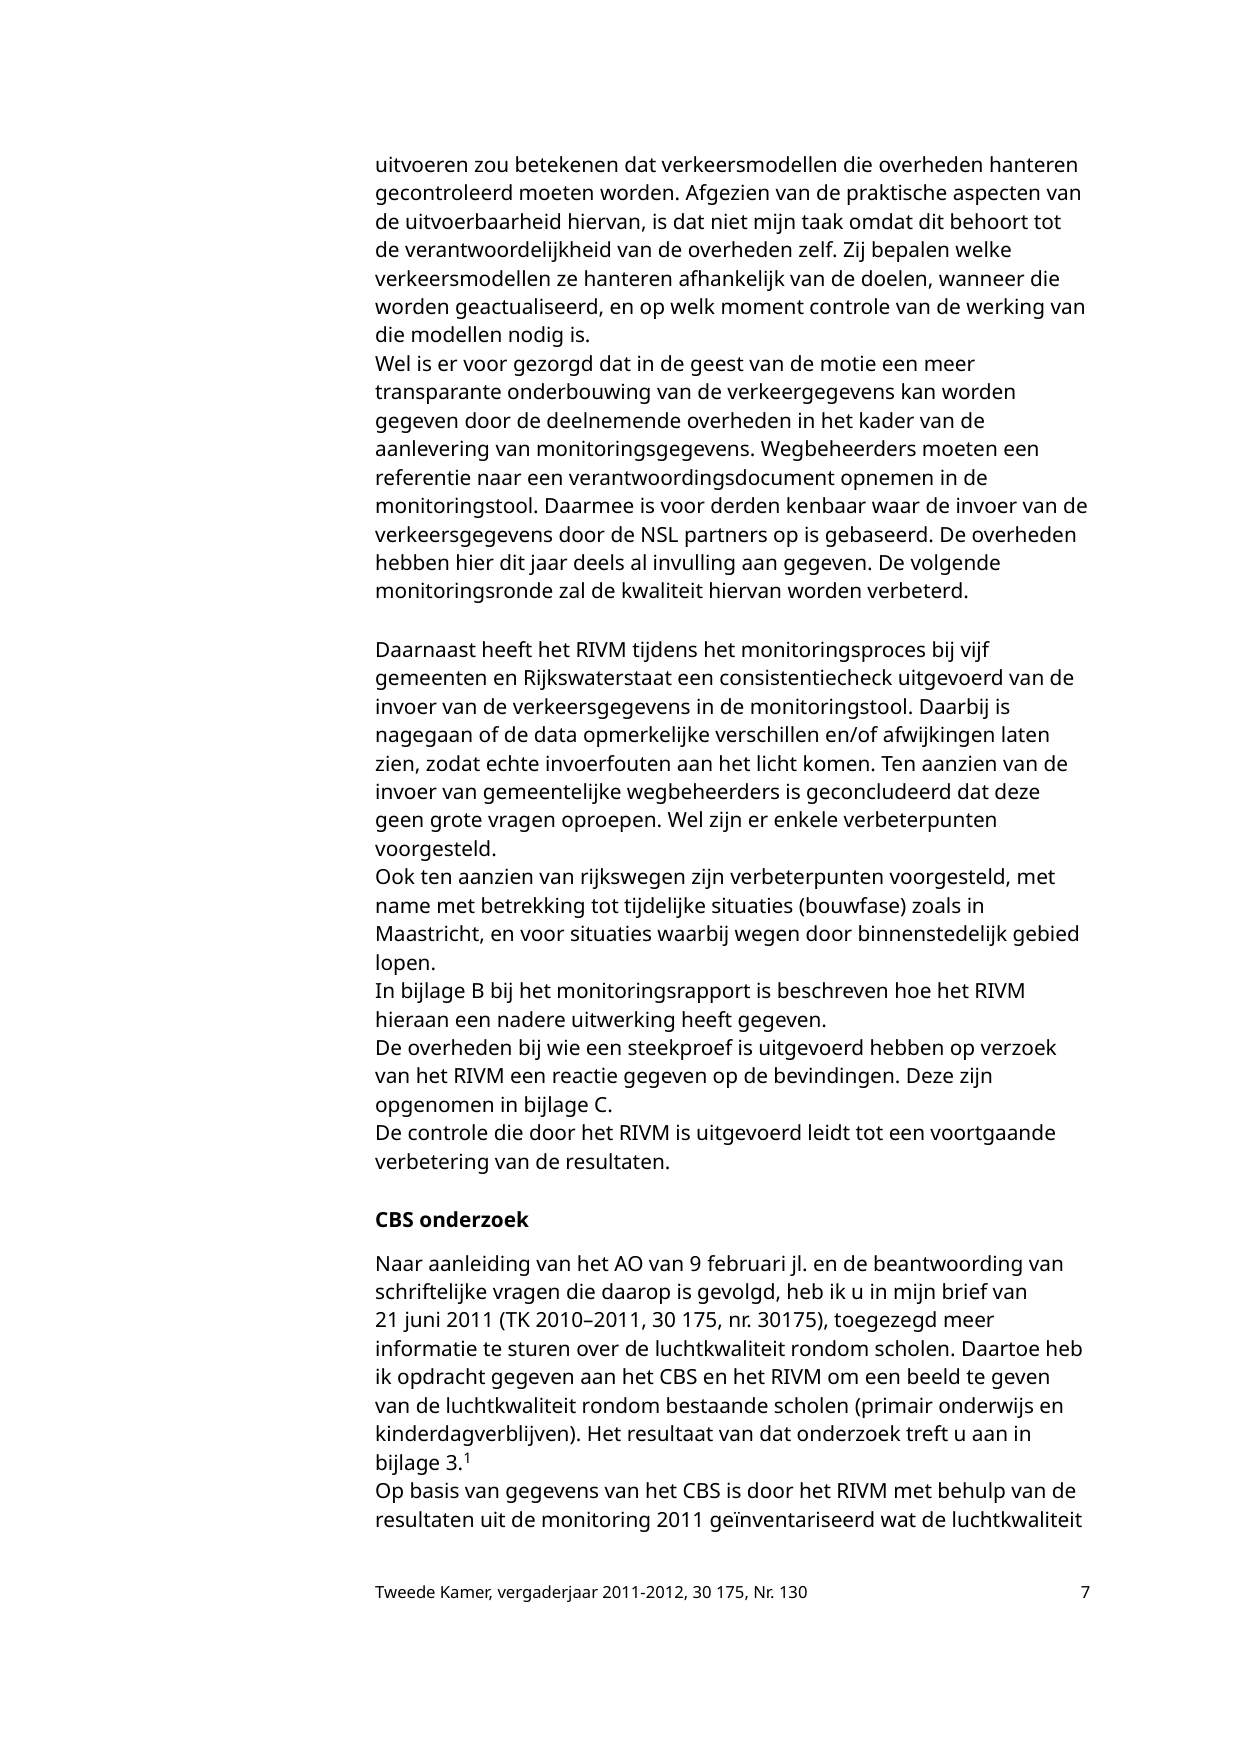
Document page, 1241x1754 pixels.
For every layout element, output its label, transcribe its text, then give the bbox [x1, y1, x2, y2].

text Op basis van gegevens van het CBS is door het RIVM met behulp van de resultaten uit de monitoring 2011 geïnventariseerd wat de luchtkwaliteit [375, 1476, 1090, 1533]
text uitvoeren zou betekenen dat verkeersmodellen die overheden hanteren gecontroleerd moeten worden. Afgezien van de praktische aspecten van de uitvoerbaarheid hiervan, is dat niet mijn taak omdat dit behoort tot de verantwoordelijkheid van de overheden zelf. Zij bepalen welke verkeersmodellen ze hanteren afhankelijk van de doelen, wanneer die worden geactualiseerd, en op welk moment controle van de werking van die modellen nodig is. [375, 150, 1090, 349]
text De controle die door het RIVM is uitgevoerd leidt tot een voortgaande verbetering van de resultaten. [375, 1118, 1090, 1175]
text Wel is er voor gezorgd dat in de geest van de motie een meer transparante onderbouwing van de verkeergegevens kan worden gegeven door de deelnemende overheden in het kader van de aanlevering van monitoringsgegevens. Wegbeheerders moeten een referentie naar een verantwoordingsdocument opnemen in de monitoringstool. Daarmee is voor derden kenbaar waar de invoer van de verkeersgegevens door de NSL partners op is gebaseerd. De overheden hebben hier dit jaar deels al invulling aan gegeven. De volgende monitoringsronde zal de kwaliteit hiervan worden verbeterd. [375, 349, 1090, 605]
text Naar aanleiding van het AO van 9 februari jl. en de beantwoording van schriftelijke vragen die daarop is gevolgd, heb ik u in mijn brief van 21 juni 2011 (TK 2010–2011, 30 175, nr. 30175), toegezegd meer informatie te sturen over de luchtkwaliteit rondom scholen. Daartoe heb ik opdracht gegeven aan het CBS en het RIVM om een beeld te geven van de luchtkwaliteit rondom bestaande scholen (primair onderwijs en kinderdagverblijven). Het resultaat van dat onderzoek treft u aan in bijlage 3.1 [375, 1249, 1090, 1476]
text Daarnaast heeft het RIVM tijdens het monitoringsproces bij vijf gemeenten en Rijkswaterstaat een consistentiecheck uitgevoerd van de invoer van de verkeersgegevens in de monitoringstool. Daarbij is nagegaan of de data opmerkelijke verschillen en/of afwijkingen laten zien, zodat echte invoerfouten aan het licht komen. Ten aanzien van de invoer van gemeentelijke wegbeheerders is geconcludeerd dat deze geen grote vragen oproepen. Wel zijn er enkele verbeterpunten voorgesteld. [375, 635, 1090, 862]
text CBS onderzoek [375, 1205, 1090, 1234]
text Ook ten aanzien van rijkswegen zijn verbeterpunten voorgesteld, met name met betrekking tot tijdelijke situaties (bouwfase) zoals in Maastricht, en voor situaties waarbij wegen door binnenstedelijk gebied lopen. [375, 862, 1090, 976]
text In bijlage B bij het monitoringsrapport is beschreven hoe het RIVM hieraan een nadere uitwerking heeft gegeven. [375, 976, 1090, 1033]
text De overheden bij wie een steekproef is uitgevoerd hebben op verzoek van het RIVM een reactie gegeven op de bevindingen. Deze zijn opgenomen in bijlage C. [375, 1033, 1090, 1118]
